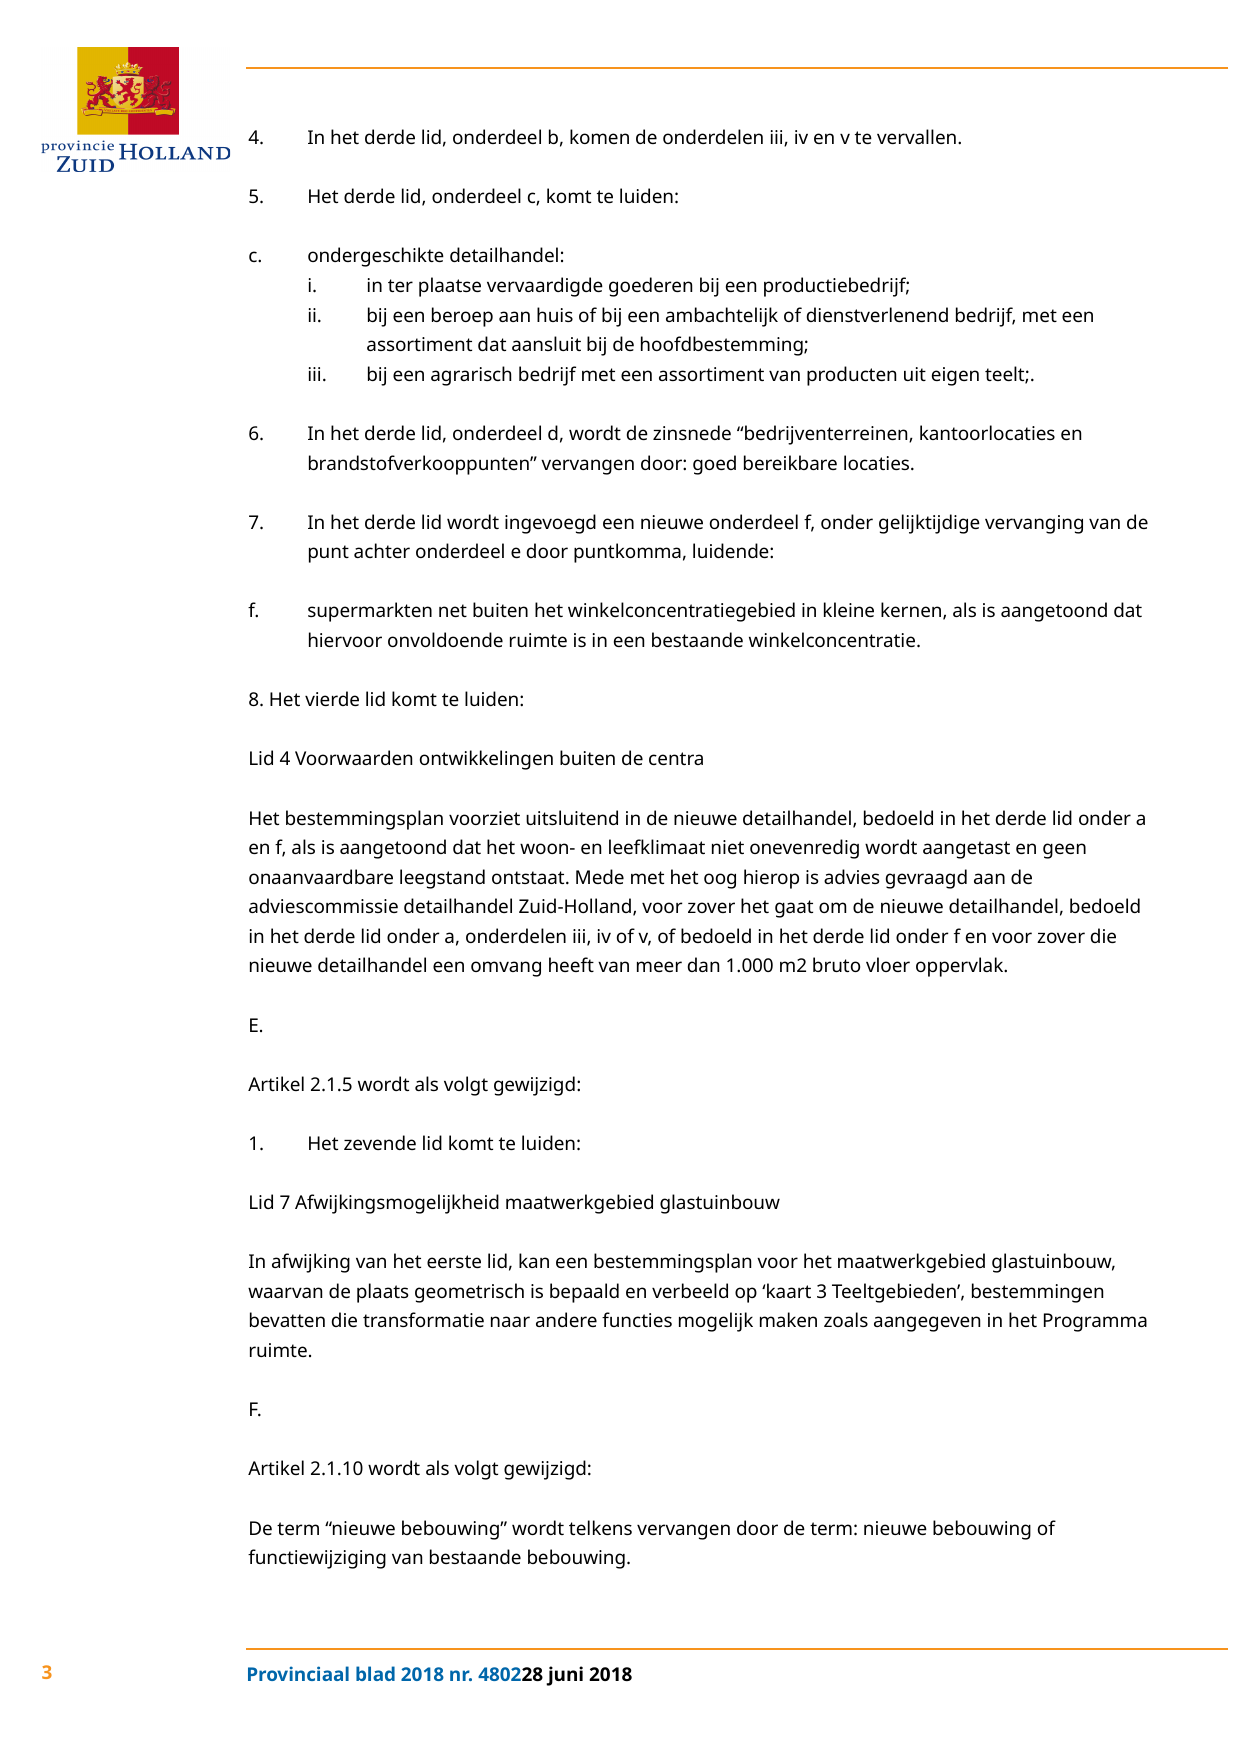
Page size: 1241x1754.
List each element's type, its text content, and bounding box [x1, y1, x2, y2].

text Artikel 2.1.10 wordt als volgt gewijzigd: [248, 1456, 1152, 1481]
list In het derde lid, onderdeel b, komen de onderdelen iii, iv en v te vervallen. [248, 124, 1152, 150]
text F. [248, 1396, 1152, 1422]
list Het derde lid, onderdeel c, komt te luiden: [248, 183, 1152, 209]
picture [41, 47, 231, 172]
list In het derde lid, onderdeel d, wordt de zinsnede “bedrijventerreinen, kantoorlocaties en brandstofverkooppunten” vervangen door: goed bereikbare locaties. [248, 420, 1152, 476]
text E. [248, 1012, 1152, 1038]
text Lid 4 Voorwaarden ontwikkelingen buiten de centra [248, 746, 1152, 771]
text 8. Het vierde lid komt te luiden: [248, 686, 1152, 712]
list bij een beroep aan huis of bij een ambachtelijk of dienstverlenend bedrijf, met een assortiment dat aansluit bij de hoofdbestemming; [307, 302, 1152, 357]
text Artikel 2.1.5 wordt als volgt gewijzigd: [248, 1071, 1152, 1097]
list bij een agrarisch bedrijf met een assortiment van producten uit eigen teelt;. [307, 361, 1152, 387]
text Lid 7 Afwijkingsmogelijkheid maatwerkgebied glastuinbouw [248, 1189, 1152, 1215]
text De term “nieuwe bebouwing” wordt telkens vervangen door de term: nieuwe bebouwing of functiewijziging van bestaande bebouwing. [248, 1515, 1152, 1570]
list In het derde lid wordt ingevoegd een nieuwe onderdeel f, onder gelijktijdige vervanging van de punt achter onderdeel e door puntkomma, luidende: [248, 509, 1152, 564]
text In afwijking van het eerste lid, kan een bestemmingsplan voor het maatwerkgebied glastuinbouw, waarvan de plaats geometrisch is bepaald en verbeeld op ‘kaart 3 Teeltgebieden’, bestemmingen bevatten die transformatie naar andere functies mogelijk maken zoals aangegeven in het Programma ruimte. [248, 1248, 1152, 1363]
list supermarkten net buiten het winkelconcentratiegebied in kleine kernen, als is aangetoond dat hiervoor onvoldoende ruimte is in een bestaande winkelconcentratie. [248, 598, 1152, 653]
text Het bestemmingsplan voorziet uitsluitend in de nieuwe detailhandel, bedoeld in het derde lid onder a en f, als is aangetoond dat het woon- en leefklimaat niet onevenredig wordt aangetast en geen onaanvaardbare leegstand ontstaat. Mede met het oog hierop is advies gevraagd aan de adviescommissie detailhandel Zuid-Holland, voor zover het gaat om de nieuwe detailhandel, bedoeld in het derde lid onder a, onderdelen iii, iv of v, of bedoeld in het derde lid onder f en voor zover die nieuwe detailhandel een omvang heeft van meer dan 1.000 m2 bruto vloer oppervlak. [248, 805, 1152, 978]
list Het zevende lid komt te luiden: [248, 1130, 1152, 1156]
list ondergeschikte detailhandel: [248, 243, 1152, 268]
list in ter plaatse vervaardigde goederen bij een productiebedrijf; [307, 272, 1152, 298]
